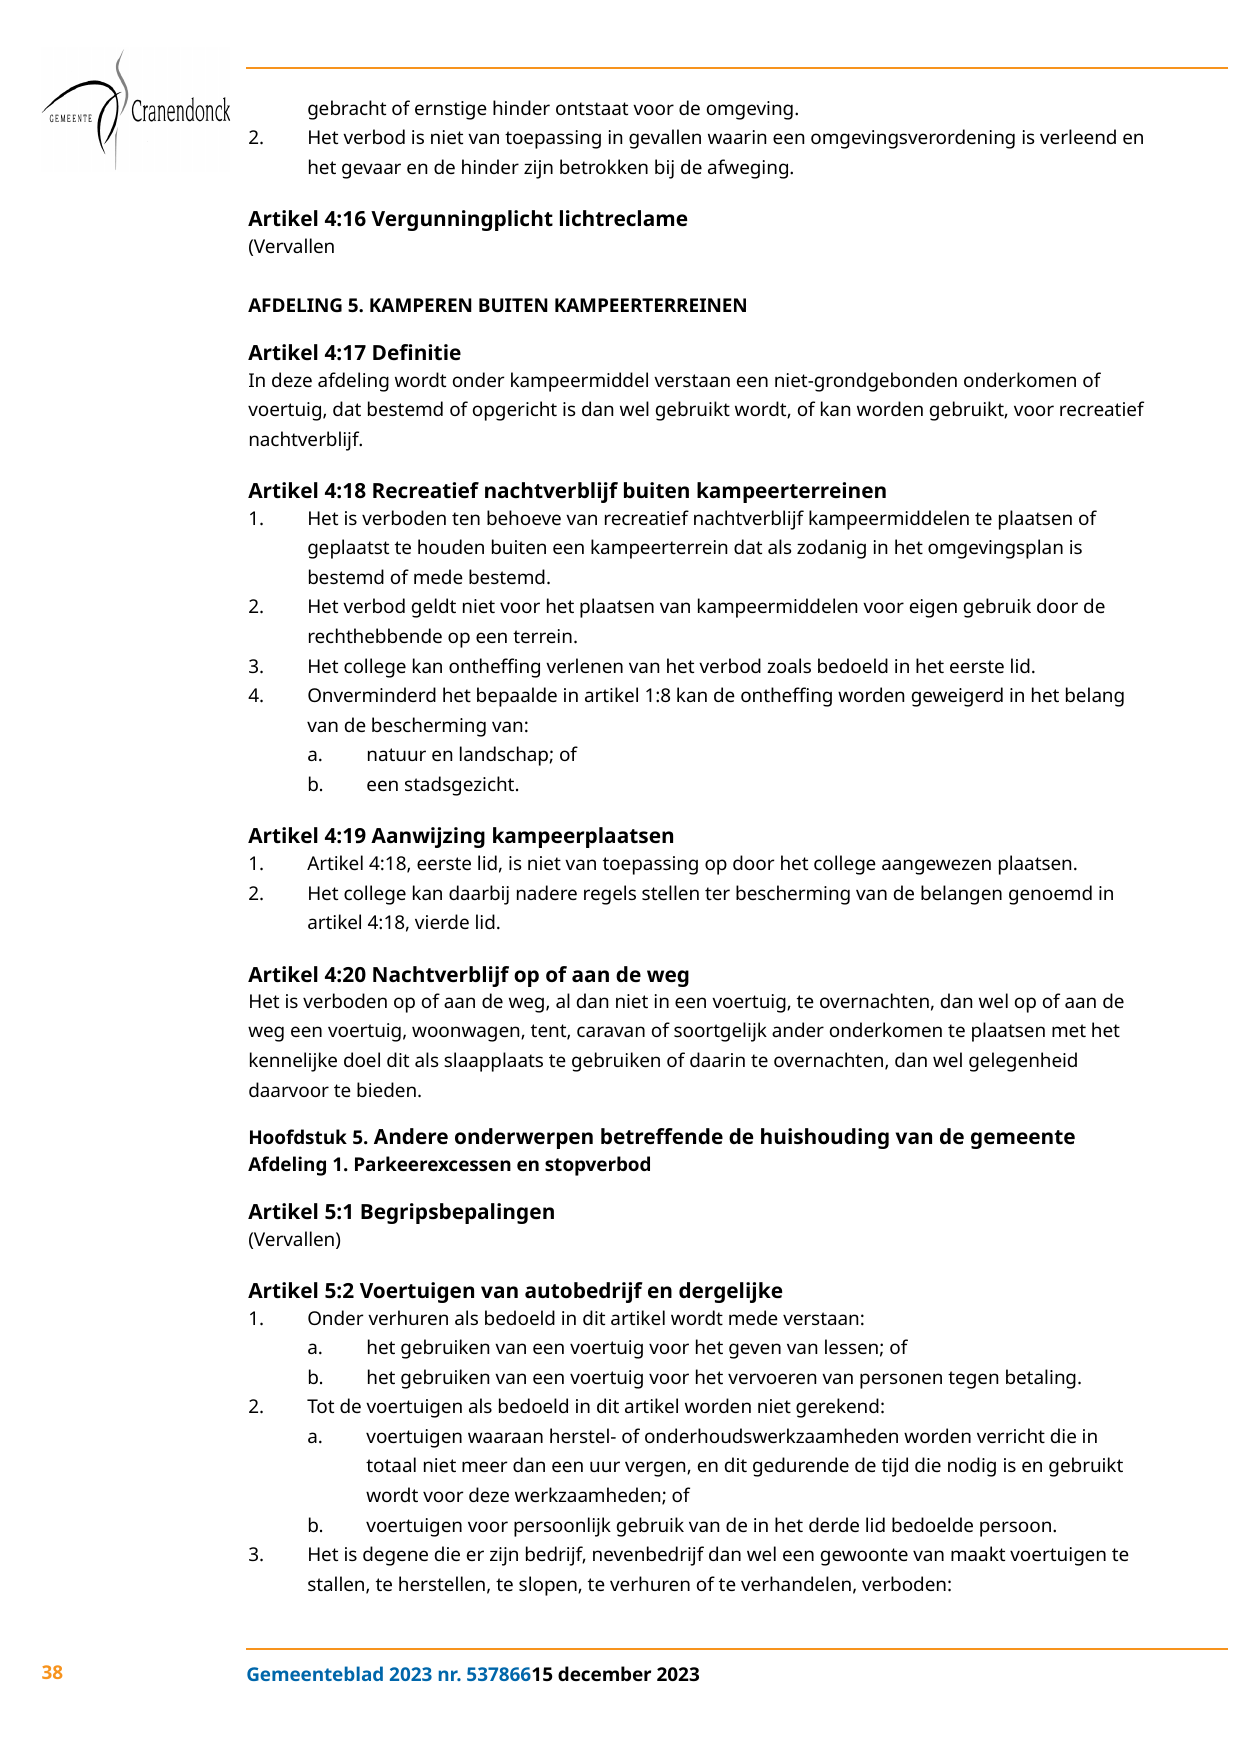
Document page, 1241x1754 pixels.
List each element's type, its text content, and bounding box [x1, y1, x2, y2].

text AFDELING 5. KAMPEREN BUITEN KAMPEERTERREINEN [248, 292, 1152, 318]
list een stadsgezicht. [307, 771, 1152, 797]
list Artikel 4:18, eerste lid, is niet van toepassing op door het college aangewezen plaatsen. [248, 850, 1152, 876]
text Artikel 4:20 Nachtverblijf op of aan de weg [248, 960, 1152, 988]
list Het verbod geldt niet voor het plaatsen van kampeermiddelen voor eigen gebruik door de rechthebbende op een terrein. [248, 594, 1152, 649]
list Het is degene die er zijn bedrijf, nevenbedrijf dan wel een gewoonte van maakt voertuigen te stallen, te herstellen, te slopen, te verhuren of te verhandelen, verboden: [248, 1541, 1152, 1597]
text (Vervallen) [248, 1226, 1152, 1252]
list Onder verhuren als bedoeld in dit artikel wordt mede verstaan: [248, 1305, 1152, 1331]
text In deze afdeling wordt onder kampeermiddel verstaan een niet-grondgebonden onderkomen of voertuig, dat bestemd of opgericht is dan wel gebruikt wordt, of kan worden gebruikt, voor recreatief nachtverblijf. [248, 367, 1152, 452]
text Artikel 4:19 Aanwijzing kampeerplaatsen [248, 822, 1152, 850]
text Het is verboden op of aan de weg, al dan niet in een voertuig, te overnachten, dan wel op of aan de weg een voertuig, woonwagen, tent, caravan of soortgelijk ander onderkomen te plaatsen met het kennelijke doel dit als slaapplaats te gebruiken of daarin te overnachten, dan wel gelegenheid daarvoor te bieden. [248, 988, 1152, 1103]
text Artikel 4:17 Definitie [248, 338, 1152, 367]
list Het verbod is niet van toepassing in gevallen waarin een omgevingsverordening is verleend en het gevaar en de hinder zijn betrokken bij de afweging. [248, 124, 1152, 180]
text Artikel 4:18 Recreatief nachtverblijf buiten kampeerterreinen [248, 477, 1152, 505]
list voertuigen waaraan herstel- of onderhoudswerkzaamheden worden verricht die in totaal niet meer dan een uur vergen, en dit gedurende de tijd die nodig is en gebruikt wordt voor deze werkzaamheden; of [307, 1423, 1152, 1508]
list natuur en landschap; of [307, 742, 1152, 767]
text Hoofdstuk 5. Andere onderwerpen betreffende de huishouding van de gemeente [248, 1122, 1152, 1151]
list Het is verboden ten behoeve van recreatief nachtverblijf kampeermiddelen te plaatsen of geplaatst te houden buiten een kampeerterrein dat als zodanig in het omgevingsplan is bestemd of mede bestemd. [248, 505, 1152, 590]
text Artikel 5:1 Begripsbepalingen [248, 1197, 1152, 1226]
picture [41, 47, 231, 172]
text Afdeling 1. Parkeerexcessen en stopverbod [248, 1151, 1152, 1177]
list Tot de voertuigen als bedoeld in dit artikel worden niet gerekend: [248, 1393, 1152, 1419]
list het gebruiken van een voertuig voor het geven van lessen; of [307, 1334, 1152, 1360]
text Artikel 4:16 Vergunningplicht lichtreclame [248, 204, 1152, 233]
list gebracht of ernstige hinder ontstaat voor de omgeving. [248, 95, 1152, 121]
list Het college kan ontheffing verlenen van het verbod zoals bedoeld in het eerste lid. [248, 653, 1152, 679]
text (Vervallen [248, 233, 1152, 258]
list Onverminderd het bepaalde in artikel 1:8 kan de ontheffing worden geweigerd in het belang van de bescherming van: [248, 682, 1152, 738]
text Artikel 5:2 Voertuigen van autobedrijf en dergelijke [248, 1276, 1152, 1305]
list voertuigen voor persoonlijk gebruik van de in het derde lid bedoelde persoon. [307, 1512, 1152, 1538]
list het gebruiken van een voertuig voor het vervoeren van personen tegen betaling. [307, 1364, 1152, 1390]
list Het college kan daarbij nadere regels stellen ter bescherming van de belangen genoemd in artikel 4:18, vierde lid. [248, 880, 1152, 935]
